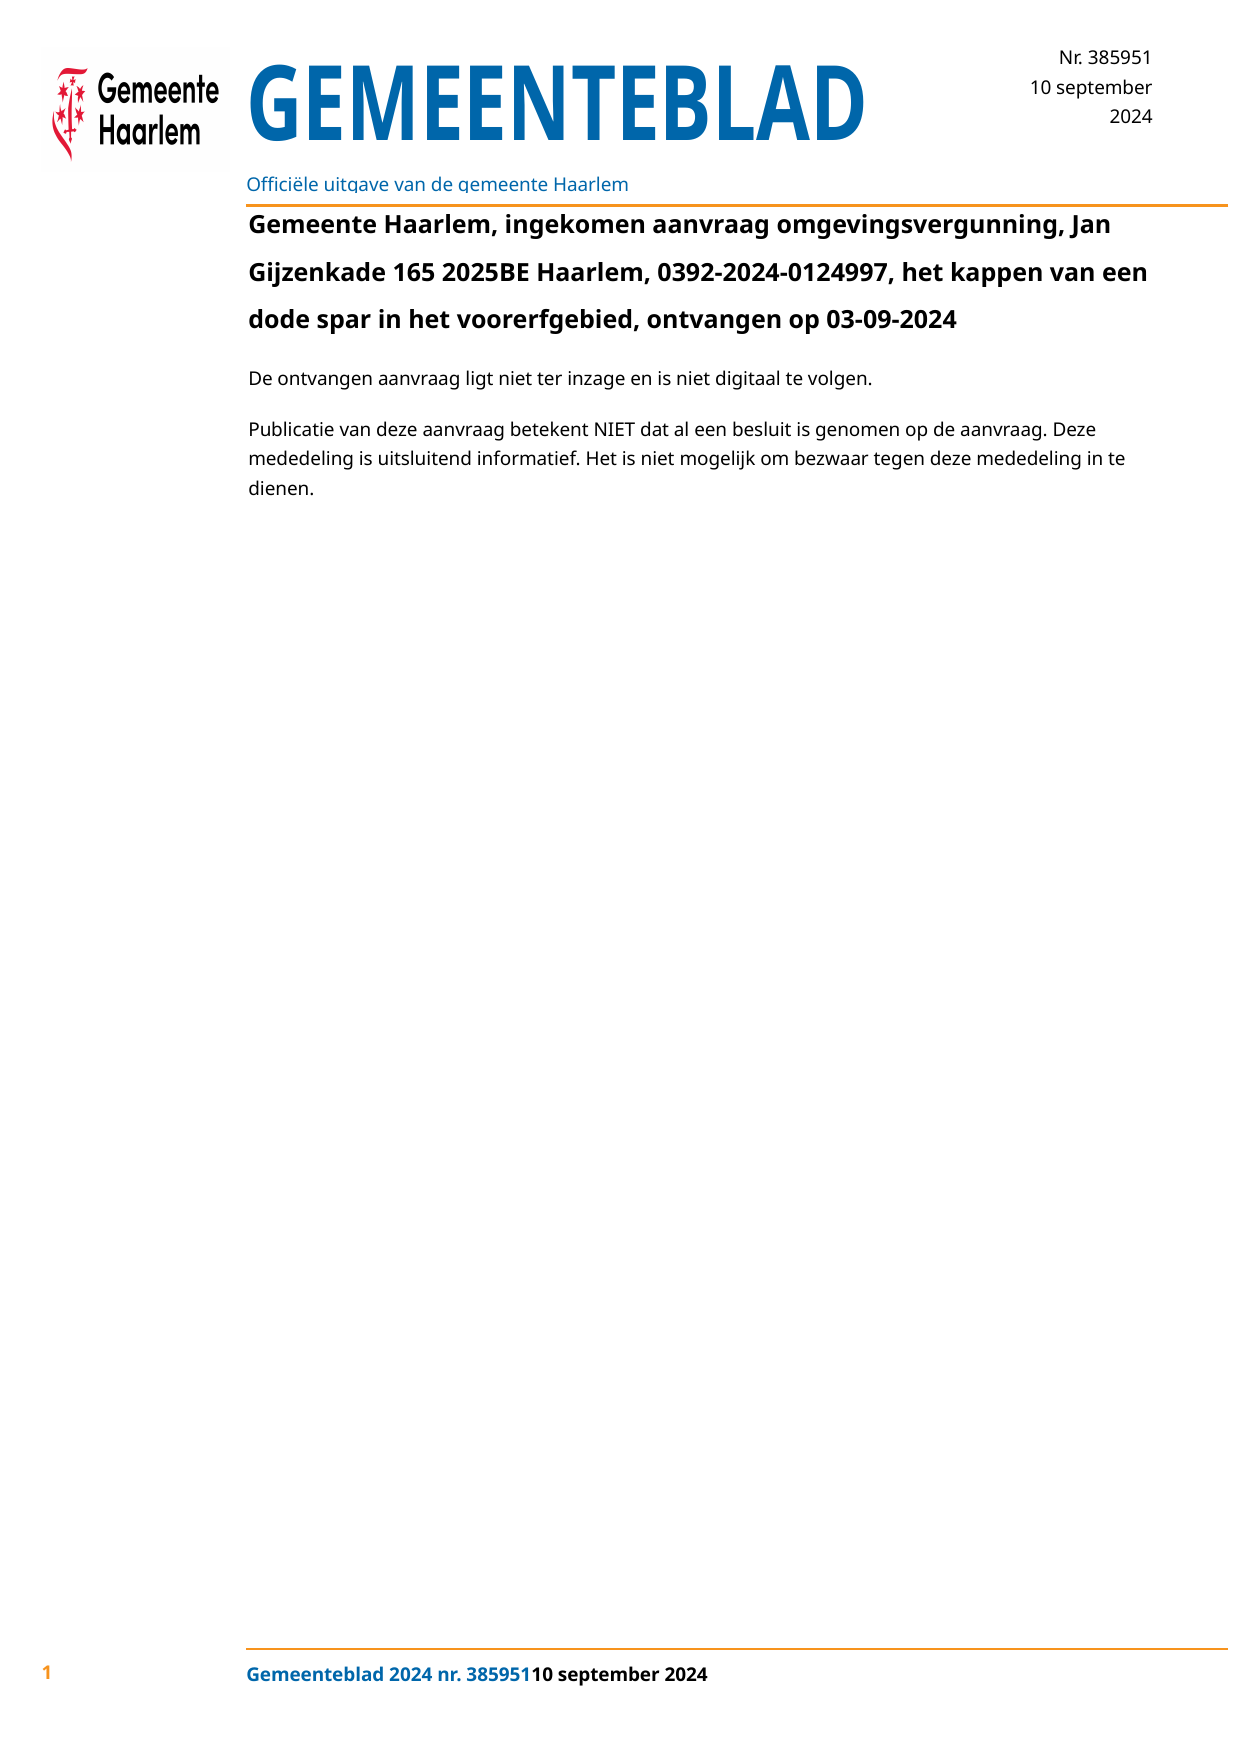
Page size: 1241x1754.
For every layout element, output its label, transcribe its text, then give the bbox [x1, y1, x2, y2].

text Publicatie van deze aanvraag betekent NIET dat al een besluit is genomen op de aanvraag. Deze mededeling is uitsluitend informatief. Het is niet mogelijk om bezwaar tegen deze mededeling in te dienen. [248, 416, 1152, 501]
text De ontvangen aanvraag ligt niet ter inzage en is niet digitaal te volgen. [248, 366, 1152, 391]
picture [41, 47, 231, 172]
text Gemeente Haarlem, ingekomen aanvraag omgevingsvergunning, Jan Gijzenkade 165 2025BE Haarlem, 0392-2024-0124997, het kappen van een dode spar in het voorerfgebied, ontvangen op 03-09-2024 [248, 207, 1152, 336]
